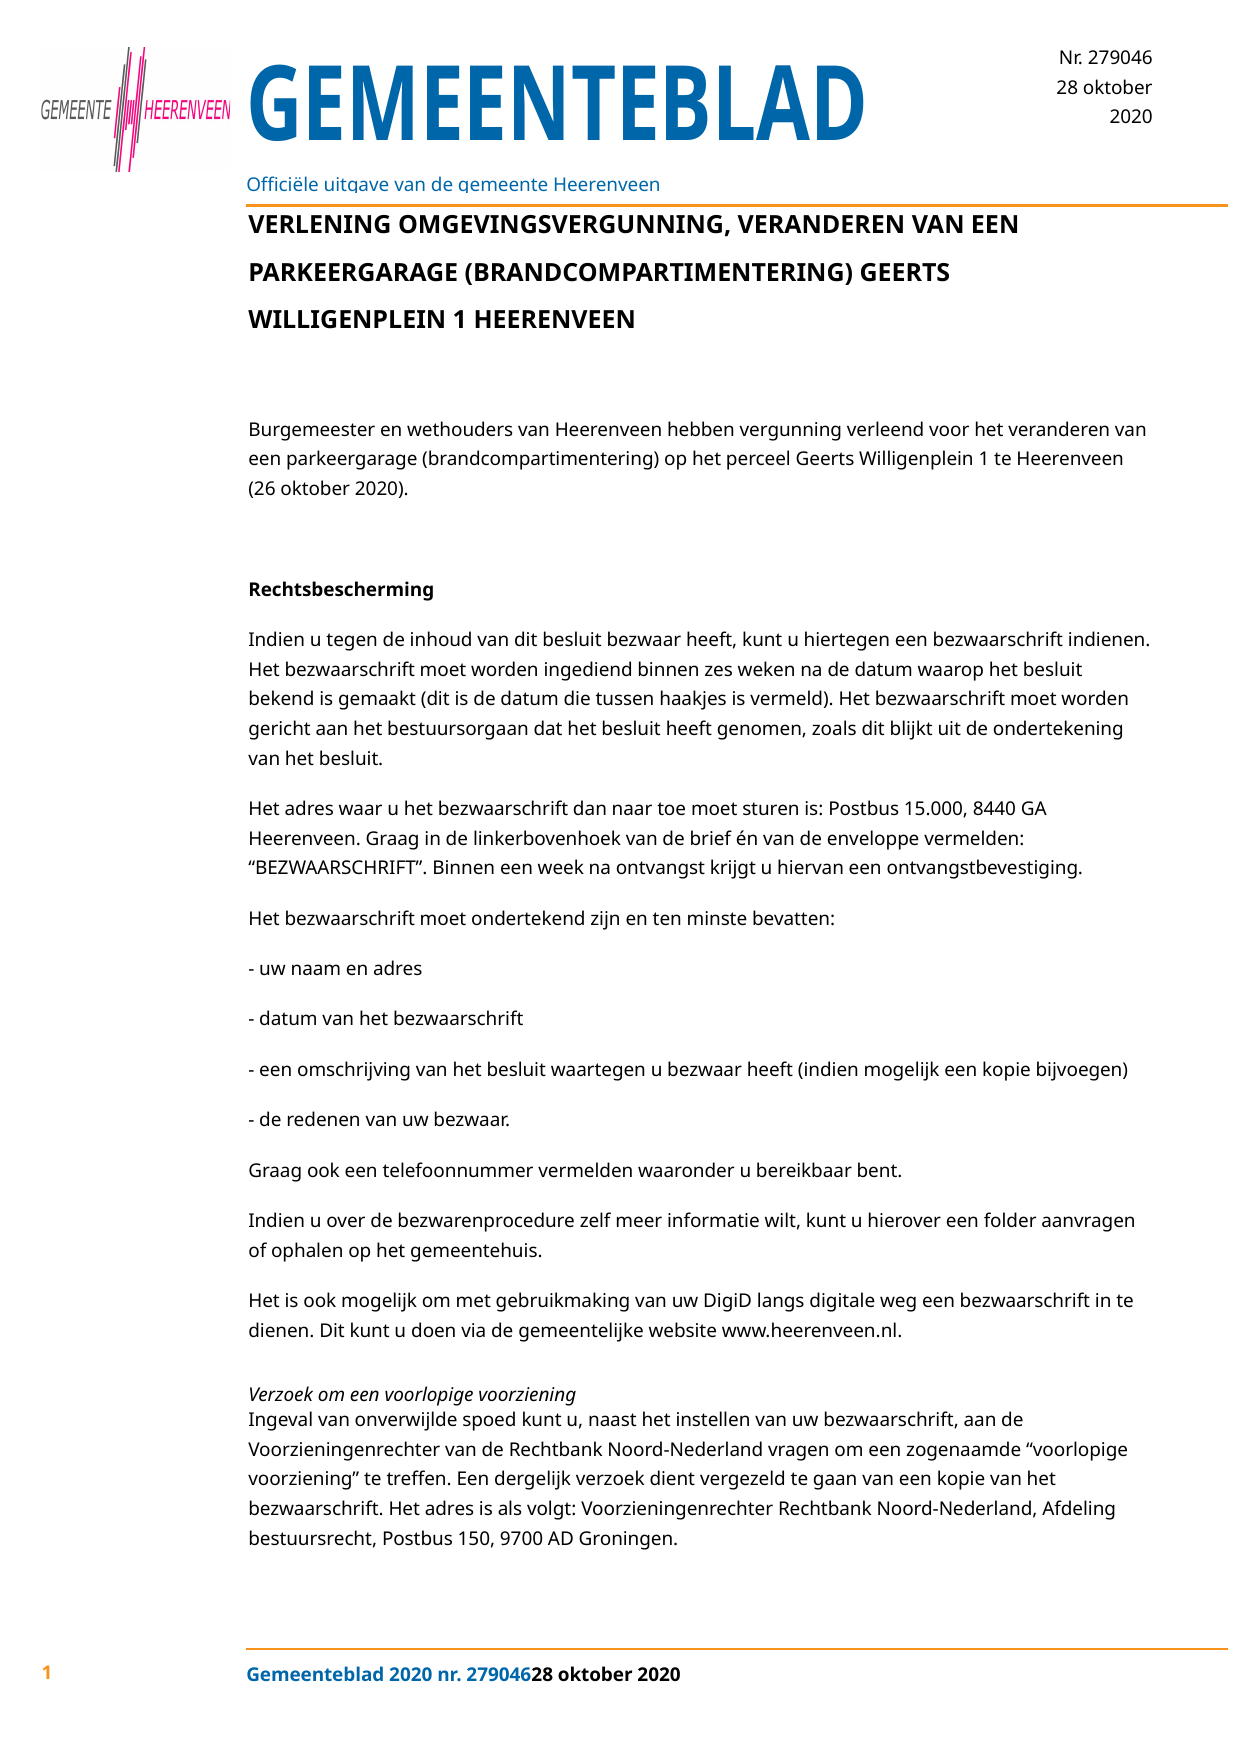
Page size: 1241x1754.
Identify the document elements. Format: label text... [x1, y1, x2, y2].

text - de redenen van uw bezwaar. [248, 1106, 1152, 1132]
picture [41, 47, 231, 172]
text Het adres waar u het bezwaarschrift dan naar toe moet sturen is: Postbus 15.000, 8440 GA Heerenveen. Graag in de linkerbovenhoek van de brief én van de enveloppe vermelden: “BEZWAARSCHRIFT”. Binnen een week na ontvangst krijgt u hiervan een ontvangstbevestiging. [248, 795, 1152, 880]
text Ingeval van onverwijlde spoed kunt u, naast het instellen van uw bezwaarschrift, aan de Voorzieningenrechter van de Rechtbank Noord-Nederland vragen om een zogenaamde “voorlopige voorziening” te treffen. Een dergelijk verzoek dient vergezeld te gaan van een kopie van het bezwaarschrift. Het adres is als volgt: Voorzieningenrechter Rechtbank Noord-Nederland, Afdeling bestuursrecht, Postbus 150, 9700 AD Groningen. [248, 1406, 1152, 1551]
text Graag ook een telefoonnummer vermelden waaronder u bereikbaar bent. [248, 1157, 1152, 1182]
text - een omschrijving van het besluit waartegen u bezwaar heeft (indien mogelijk een kopie bijvoegen) [248, 1056, 1152, 1082]
text Verzoek om een voorlopige voorziening [248, 1381, 1152, 1406]
text Het is ook mogelijk om met gebruikmaking van uw DigiD langs digitale weg een bezwaarschrift in te dienen. Dit kunt u doen via de gemeentelijke website www.heerenveen.nl. [248, 1287, 1152, 1342]
text Indien u tegen de inhoud van dit besluit bezwaar heeft, kunt u hiertegen een bezwaarschrift indienen. Het bezwaarschrift moet worden ingediend binnen zes weken na de datum waarop het besluit bekend is gemaakt (dit is de datum die tussen haakjes is vermeld). Het bezwaarschrift moet worden gericht aan het bestuursorgaan dat het besluit heeft genomen, zoals dit blijkt uit de ondertekening van het besluit. [248, 626, 1152, 770]
text VERLENING OMGEVINGSVERGUNNING, VERANDEREN VAN EEN PARKEERGARAGE (BRANDCOMPARTIMENTERING) GEERTS WILLIGENPLEIN 1 HEERENVEEN [248, 207, 1152, 336]
text Indien u over de bezwarenprocedure zelf meer informatie wilt, kunt u hierover een folder aanvragen of ophalen op het gemeentehuis. [248, 1207, 1152, 1262]
text - datum van het bezwaarschrift [248, 1006, 1152, 1031]
text Het bezwaarschrift moet ondertekend zijn en ten minste bevatten: [248, 905, 1152, 930]
text Burgemeester en wethouders van Heerenveen hebben vergunning verleend voor het veranderen van een parkeergarage (brandcompartimentering) op het perceel Geerts Willigenplein 1 te Heerenveen (26 oktober 2020). [248, 416, 1152, 501]
text - uw naam en adres [248, 955, 1152, 981]
text Rechtsbescherming [248, 576, 1152, 602]
